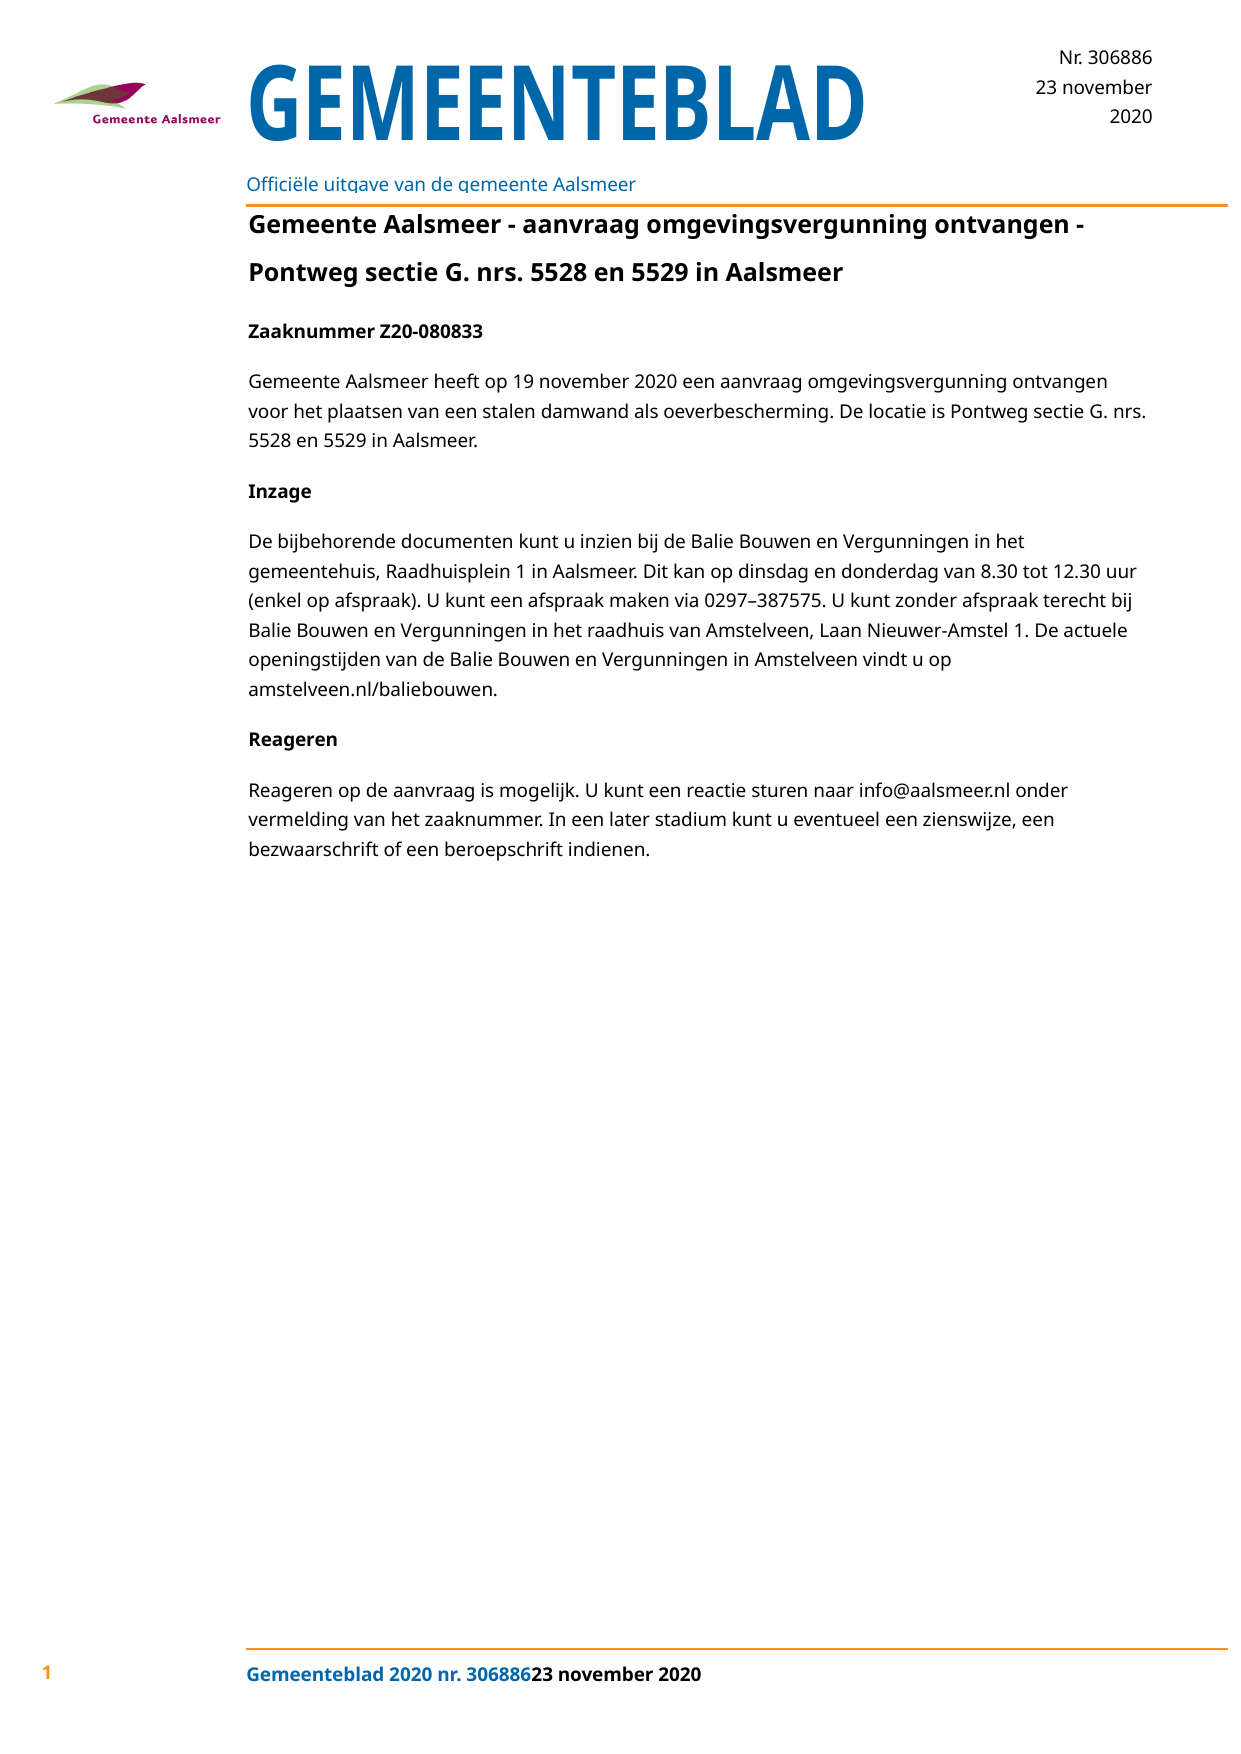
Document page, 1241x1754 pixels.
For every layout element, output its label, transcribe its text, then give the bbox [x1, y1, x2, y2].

text Reageren op de aanvraag is mogelijk. U kunt een reactie sturen naar info@aalsmeer.nl onder vermelding van het zaaknummer. In een later stadium kunt u eventueel een zienswijze, een bezwaarschrift of een beroepschrift indienen. [248, 777, 1152, 862]
text De bijbehorende documenten kunt u inzien bij de Balie Bouwen en Vergunningen in het gemeentehuis, Raadhuisplein 1 in Aalsmeer. Dit kan op dinsdag en donderdag van 8.30 tot 12.30 uur (enkel op afspraak). U kunt een afspraak maken via 0297–387575. U kunt zonder afspraak terecht bij Balie Bouwen en Vergunningen in het raadhuis van Amstelveen, Laan Nieuwer-Amstel 1. De actuele openingstijden van de Balie Bouwen en Vergunningen in Amstelveen vindt u op amstelveen.nl/baliebouwen. [248, 528, 1152, 702]
text Zaaknummer Z20-080833 [248, 318, 1152, 344]
text Reageren [248, 727, 1152, 752]
text Inzage [248, 478, 1152, 504]
picture [41, 47, 231, 172]
text Gemeente Aalsmeer - aanvraag omgevingsvergunning ontvangen - Pontweg sectie G. nrs. 5528 en 5529 in Aalsmeer [248, 207, 1152, 288]
text Gemeente Aalsmeer heeft op 19 november 2020 een aanvraag omgevingsvergunning ontvangen voor het plaatsen van een stalen damwand als oeverbescherming. De locatie is Pontweg sectie G. nrs. 5528 en 5529 in Aalsmeer. [248, 368, 1152, 453]
